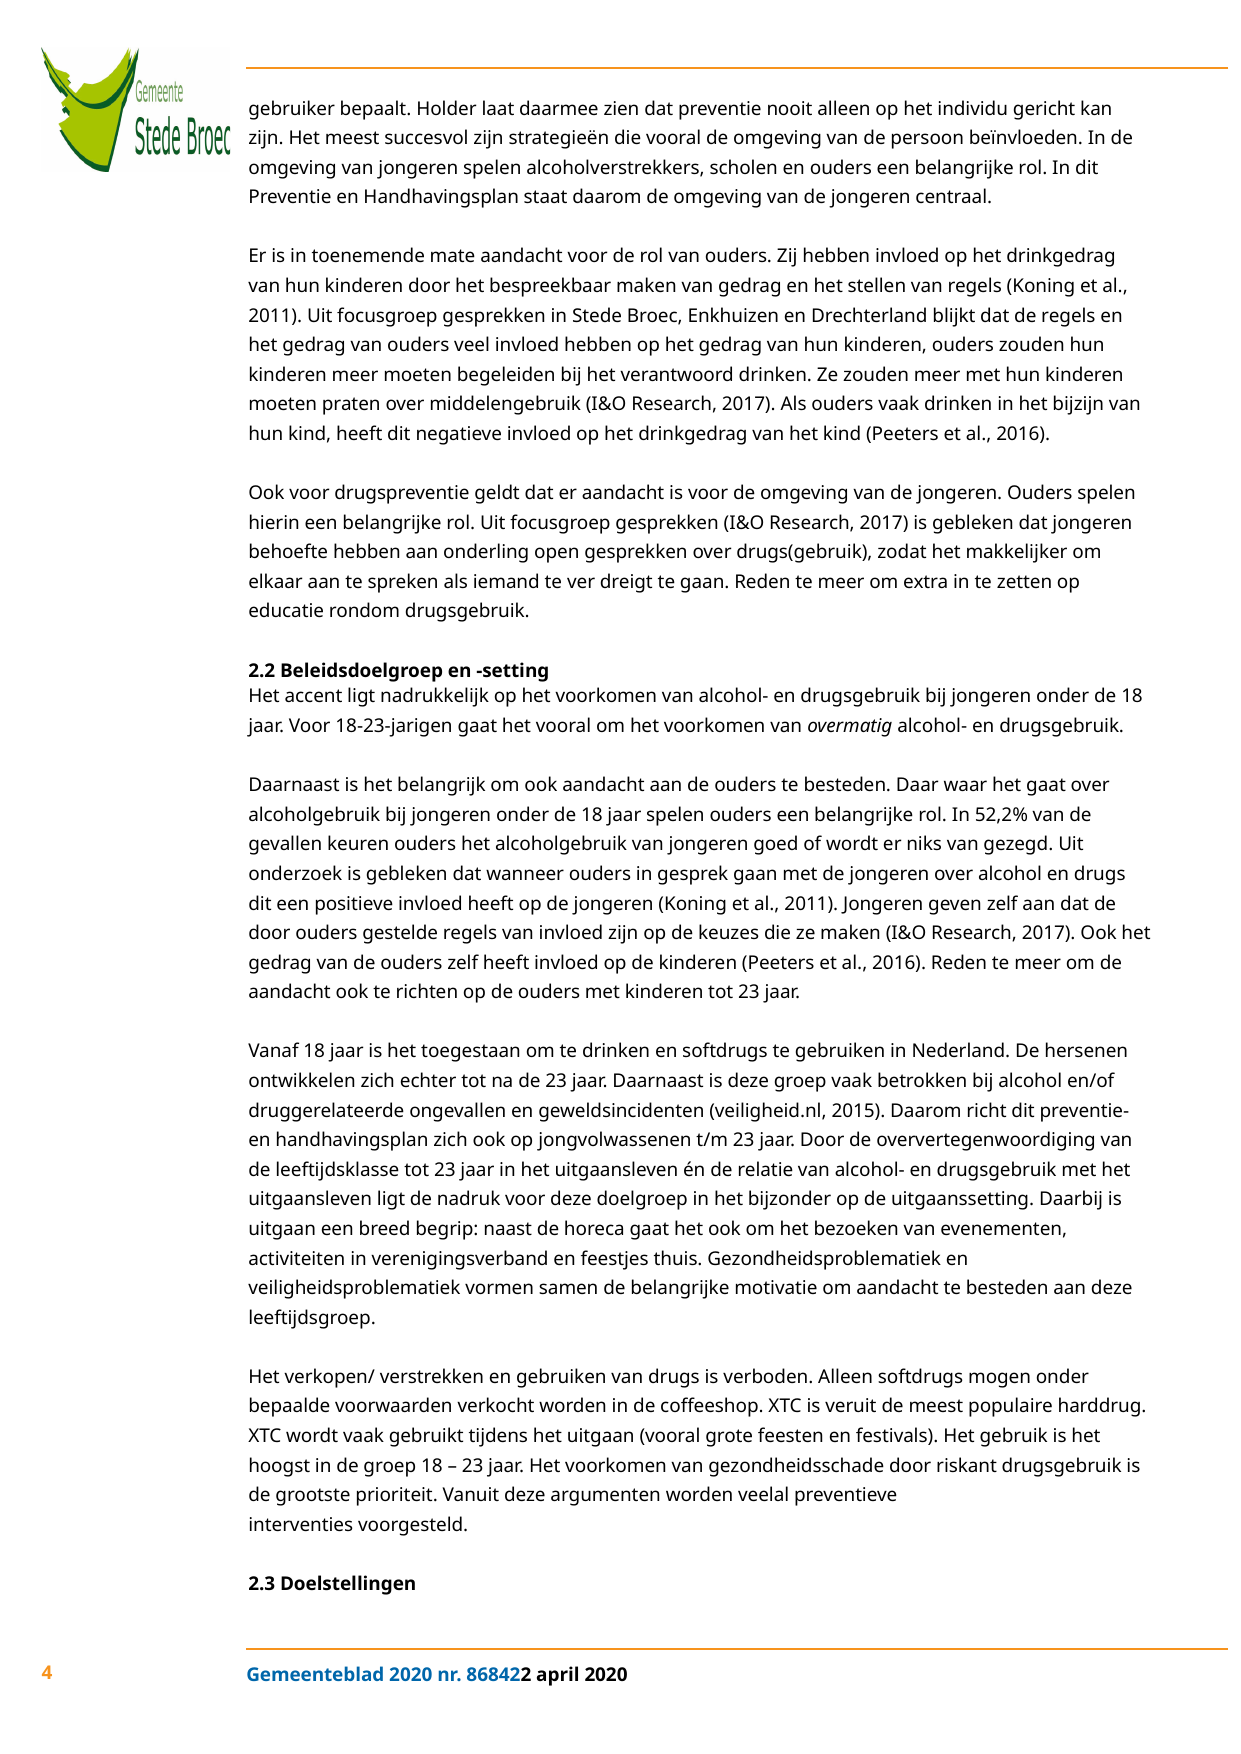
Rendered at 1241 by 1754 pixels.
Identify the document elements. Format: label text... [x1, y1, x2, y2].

text Vanaf 18 jaar is het toegestaan om te drinken en softdrugs te gebruiken in Nederland. De hersenen ontwikkelen zich echter tot na de 23 jaar. Daarnaast is deze groep vaak betrokken bij alcohol en/of druggerelateerde ongevallen en geweldsincidenten (veiligheid.nl, 2015). Daarom richt dit preventie- en handhavingsplan zich ook op jongvolwassenen t/m 23 jaar. Door de oververtegenwoordiging van de leeftijdsklasse tot 23 jaar in het uitgaansleven én de relatie van alcohol- en drugsgebruik met het uitgaansleven ligt de nadruk voor deze doelgroep in het bijzonder op de uitgaanssetting. Daarbij is uitgaan een breed begrip: naast de horeca gaat het ook om het bezoeken van evenementen, activiteiten in verenigingsverband en feestjes thuis. Gezondheidsproblematiek en veiligheidsproblematiek vormen samen de belangrijke motivatie om aandacht te besteden aan deze leeftijdsgroep. [248, 1038, 1152, 1329]
text Het accent ligt nadrukkelijk op het voorkomen van alcohol- en drugsgebruik bij jongeren onder de 18 jaar. Voor 18-23-jarigen gaat het vooral om het voorkomen van overmatig alcohol- en drugsgebruik. [248, 683, 1152, 738]
text Er is in toenemende mate aandacht voor de rol van ouders. Zij hebben invloed op het drinkgedrag van hun kinderen door het bespreekbaar maken van gedrag en het stellen van regels (Koning et al., 2011). Uit focusgroep gesprekken in Stede Broec, Enkhuizen en Drechterland blijkt dat de regels en het gedrag van ouders veel invloed hebben op het gedrag van hun kinderen, ouders zouden hun kinderen meer moeten begeleiden bij het verantwoord drinken. Ze zouden meer met hun kinderen moeten praten over middelengebruik (I&O Research, 2017). Als ouders vaak drinken in het bijzijn van hun kind, heeft dit negatieve invloed op het drinkgedrag van het kind (Peeters et al., 2016). [248, 243, 1152, 446]
picture [41, 47, 231, 172]
text Het verkopen/ verstrekken en gebruiken van drugs is verboden. Alleen softdrugs mogen onder bepaalde voorwaarden verkocht worden in de coffeeshop. XTC is veruit de meest populaire harddrug. XTC wordt vaak gebruikt tijdens het uitgaan (vooral grote feesten en festivals). Het gebruik is het hoogst in de groep 18 – 23 jaar. Het voorkomen van gezondheidsschade door riskant drugsgebruik is de grootste prioriteit. Vanuit deze argumenten worden veelal preventieve [248, 1363, 1152, 1507]
text Daarnaast is het belangrijk om ook aandacht aan de ouders te besteden. Daar waar het gaat over alcoholgebruik bij jongeren onder de 18 jaar spelen ouders een belangrijke rol. In 52,2% van de gevallen keuren ouders het alcoholgebruik van jongeren goed of wordt er niks van gezegd. Uit onderzoek is gebleken dat wanneer ouders in gesprek gaan met de jongeren over alcohol en drugs dit een positieve invloed heeft op de jongeren (Koning et al., 2011). Jongeren geven zelf aan dat de door ouders gestelde regels van invloed zijn op de keuzes die ze maken (I&O Research, 2017). Ook het gedrag van de ouders zelf heeft invloed op de kinderen (Peeters et al., 2016). Reden te meer om de aandacht ook te richten op de ouders met kinderen tot 23 jaar. [248, 771, 1152, 1004]
text 2.3 Doelstellingen [248, 1570, 1152, 1596]
text gebruiker bepaalt. Holder laat daarmee zien dat preventie nooit alleen op het individu gericht kan zijn. Het meest succesvol zijn strategieën die vooral de omgeving van de persoon beïnvloeden. In de omgeving van jongeren spelen alcoholverstrekkers, scholen en ouders een belangrijke rol. In dit Preventie en Handhavingsplan staat daarom de omgeving van de jongeren centraal. [248, 95, 1152, 209]
text interventies voorgesteld. [248, 1511, 1152, 1537]
text 2.2 Beleidsdoelgroep en -setting [248, 657, 1152, 683]
text Ook voor drugspreventie geldt dat er aandacht is voor de omgeving van de jongeren. Ouders spelen hierin een belangrijke rol. Uit focusgroep gesprekken (I&O Research, 2017) is gebleken dat jongeren behoefte hebben aan onderling open gesprekken over drugs(gebruik), zodat het makkelijker om elkaar aan te spreken als iemand te ver dreigt te gaan. Reden te meer om extra in te zetten op educatie rondom drugsgebruik. [248, 479, 1152, 623]
